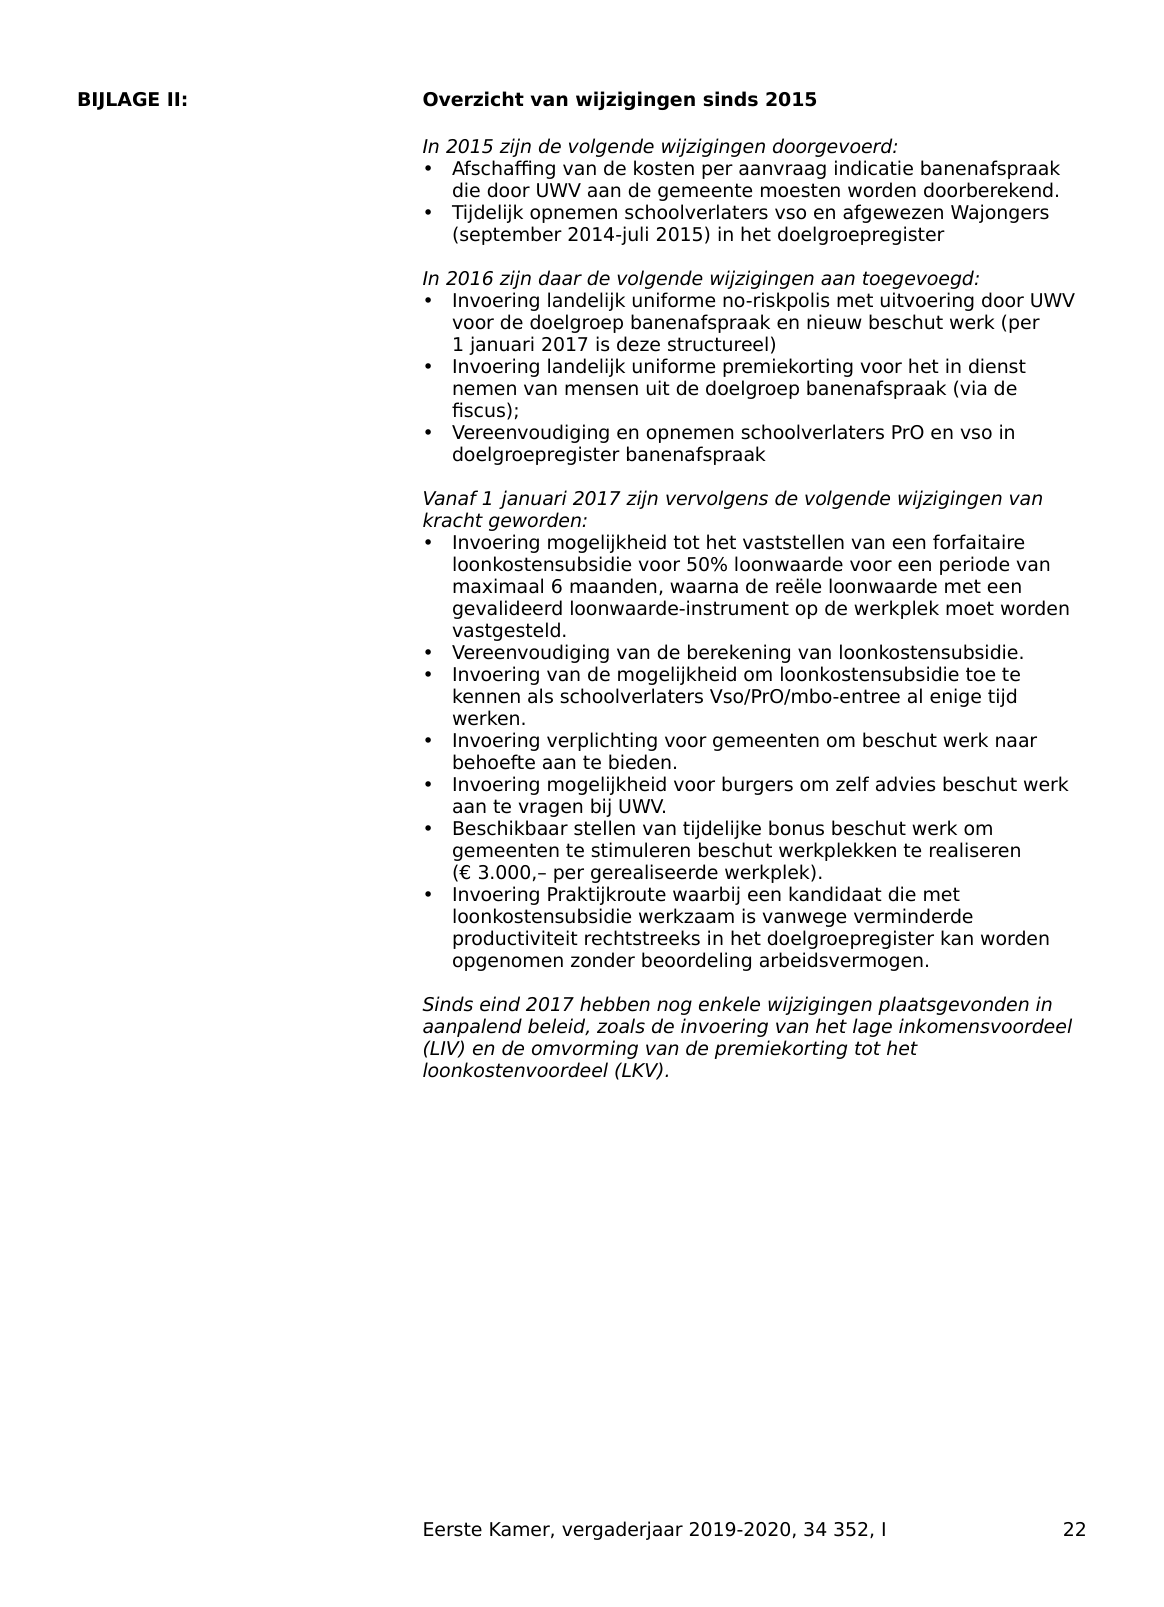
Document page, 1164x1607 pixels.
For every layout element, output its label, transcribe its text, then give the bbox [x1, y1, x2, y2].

subtitle BIJLAGE II: Overzicht van wijzigingen sinds 2015 [77, 89, 1087, 111]
text Vanaf 1 januari 2017 zijn vervolgens de volgende wijzigingen van kracht geworden: [422, 488, 1087, 532]
text • Invoering mogelijkheid tot het vaststellen van een forfaitaire loonkostensubsidie voor 50% loonwaarde voor een periode van maximaal 6 maanden, waarna de reële loonwaarde met een gevalideerd loonwaarde-instrument op de werkplek moet worden vastgesteld. [422, 532, 1087, 642]
text • Afschaffing van de kosten per aanvraag indicatie banenafspraak die door UWV aan de gemeente moesten worden doorberekend. [422, 158, 1087, 202]
text • Invoering mogelijkheid voor burgers om zelf advies beschut werk aan te vragen bij UWV. [422, 774, 1087, 818]
text • Invoering van de mogelijkheid om loonkostensubsidie toe te kennen als schoolverlaters Vso/PrO/mbo-entree al enige tijd werken. [422, 664, 1087, 730]
text • Invoering landelijk uniforme premiekorting voor het in dienst nemen van mensen uit de doelgroep banenafspraak (via de fiscus); [422, 356, 1087, 422]
text • Invoering verplichting voor gemeenten om beschut werk naar behoefte aan te bieden. [422, 730, 1087, 774]
text In 2016 zijn daar de volgende wijzigingen aan toegevoegd: [422, 268, 1087, 290]
text • Vereenvoudiging en opnemen schoolverlaters PrO en vso in doelgroepregister banenafspraak [422, 422, 1087, 466]
text In 2015 zijn de volgende wijzigingen doorgevoerd: [422, 136, 1087, 158]
text Sinds eind 2017 hebben nog enkele wijzigingen plaatsgevonden in aanpalend beleid, zoals de invoering van het lage inkomensvoordeel (LIV) en de omvorming van de premiekorting tot het loonkostenvoordeel (LKV). [422, 994, 1087, 1082]
text • Beschikbaar stellen van tijdelijke bonus beschut werk om gemeenten te stimuleren beschut werkplekken te realiseren (€ 3.000,– per gerealiseerde werkplek). [422, 818, 1087, 884]
text • Vereenvoudiging van de berekening van loonkostensubsidie. [422, 642, 1087, 664]
text • Tijdelijk opnemen schoolverlaters vso en afgewezen Wajongers (september 2014-juli 2015) in het doelgroepregister [422, 202, 1087, 246]
text • Invoering Praktijkroute waarbij een kandidaat die met loonkostensubsidie werkzaam is vanwege verminderde productiviteit rechtstreeks in het doelgroepregister kan worden opgenomen zonder beoordeling arbeidsvermogen. [422, 884, 1087, 972]
text • Invoering landelijk uniforme no-riskpolis met uitvoering door UWV voor de doelgroep banenafspraak en nieuw beschut werk (per 1 januari 2017 is deze structureel) [422, 290, 1087, 356]
